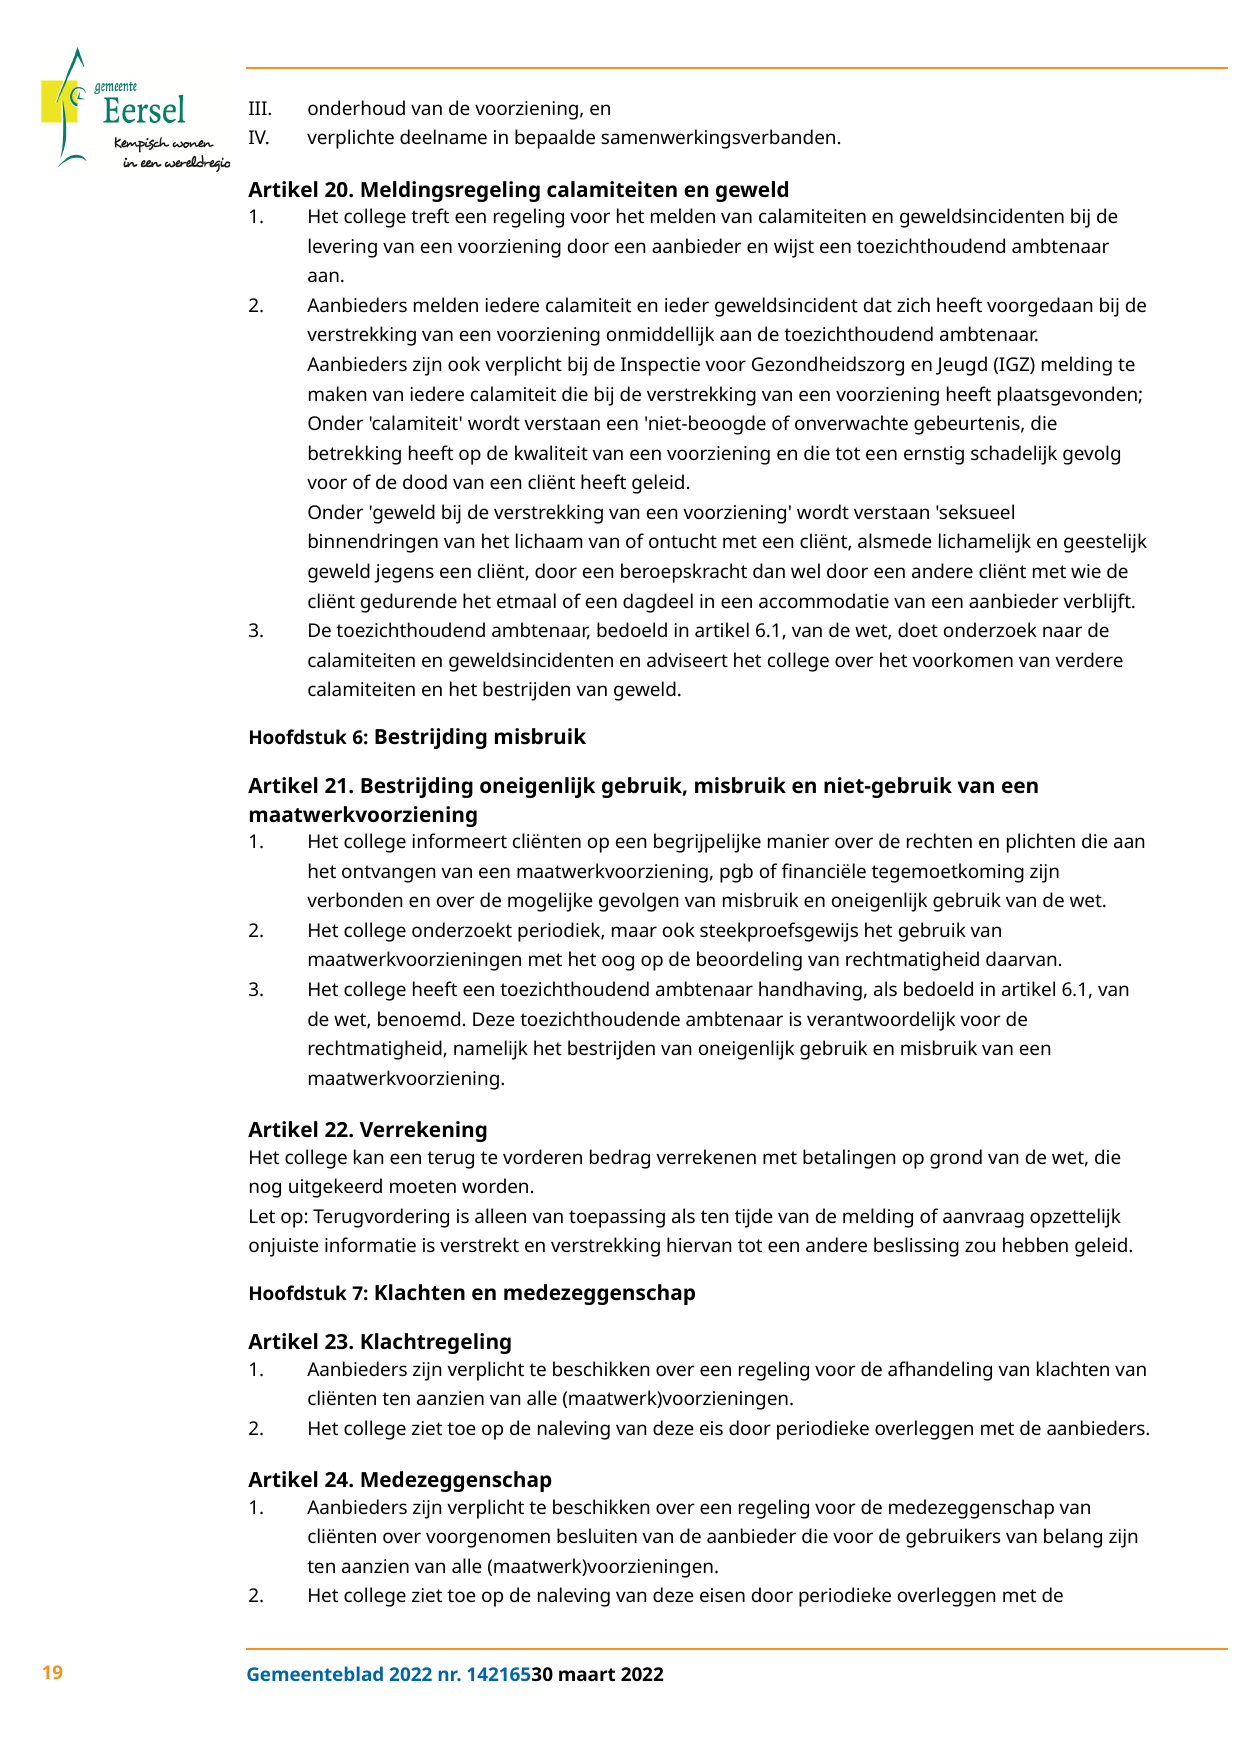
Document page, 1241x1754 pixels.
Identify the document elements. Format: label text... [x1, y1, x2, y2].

text Artikel 20. Meldingsregeling calamiteiten en geweld [248, 175, 1152, 203]
list Het college heeft een toezichthoudend ambtenaar handhaving, als bedoeld in artikel 6.1, van de wet, benoemd. Deze toezichthoudende ambtenaar is verantwoordelijk voor de rechtmatigheid, namelijk het bestrijden van oneigenlijk gebruik en misbruik van een maatwerkvoorziening. [248, 976, 1152, 1091]
picture [41, 47, 231, 172]
list De toezichthoudend ambtenaar, bedoeld in artikel 6.1, van de wet, doet onderzoek naar de calamiteiten en geweldsincidenten en adviseert het college over het voorkomen van verdere calamiteiten en het bestrijden van geweld. [248, 617, 1152, 702]
list verplichte deelname in bepaalde samenwerkingsverbanden. [248, 124, 1152, 150]
list Aanbieders melden iedere calamiteit en ieder geweldsincident dat zich heeft voorgedaan bij de verstrekking van een voorziening onmiddellijk aan de toezichthoudend ambtenaar. [248, 292, 1152, 347]
list Onder 'calamiteit' wordt verstaan een 'niet-beoogde of onverwachte gebeurtenis, die betrekking heeft op de kwaliteit van een voorziening en die tot een ernstig schadelijk gevolg voor of de dood van een cliënt heeft geleid. [248, 410, 1152, 495]
text Hoofdstuk 7: Klachten en medezeggenschap [248, 1278, 1152, 1307]
list Het college ziet toe op de naleving van deze eisen door periodieke overleggen met de [248, 1583, 1152, 1608]
text Artikel 21. Bestrijding oneigenlijk gebruik, misbruik en niet-gebruik van een maatwerkvoorziening [248, 771, 1152, 828]
text Artikel 24. Medezeggenschap [248, 1466, 1152, 1494]
list Het college treft een regeling voor het melden van calamiteiten en geweldsincidenten bij de levering van een voorziening door een aanbieder en wijst een toezichthoudend ambtenaar aan. [248, 203, 1152, 288]
list Het college ziet toe op de naleving van deze eis door periodieke overleggen met de aanbieders. [248, 1415, 1152, 1441]
text Let op: Terugvordering is alleen van toepassing als ten tijde van de melding of aanvraag opzettelijk onjuiste informatie is verstrekt en verstrekking hiervan tot een andere beslissing zou hebben geleid. [248, 1203, 1152, 1258]
list onderhoud van de voorziening, en [248, 95, 1152, 121]
list Aanbieders zijn verplicht te beschikken over een regeling voor de afhandeling van klachten van cliënten ten aanzien van alle (maatwerk)voorzieningen. [248, 1356, 1152, 1411]
list Het college informeert cliënten op een begrijpelijke manier over de rechten en plichten die aan het ontvangen van een maatwerkvoorziening, pgb of financiële tegemoetkoming zijn verbonden en over de mogelijke gevolgen van misbruik en oneigenlijk gebruik van de wet. [248, 828, 1152, 913]
list Aanbieders zijn verplicht te beschikken over een regeling voor de medezeggenschap van cliënten over voorgenomen besluiten van de aanbieder die voor de gebruikers van belang zijn ten aanzien van alle (maatwerk)voorzieningen. [248, 1494, 1152, 1579]
list Onder 'geweld bij de verstrekking van een voorziening' wordt verstaan 'seksueel binnendringen van het lichaam van of ontucht met een cliënt, alsmede lichamelijk en geestelijk geweld jegens een cliënt, door een beroepskracht dan wel door een andere cliënt met wie de cliënt gedurende het etmaal of een dagdeel in een accommodatie van een aanbieder verblijft. [248, 499, 1152, 613]
list Aanbieders zijn ook verplicht bij de Inspectie voor Gezondheidszorg en Jeugd (IGZ) melding te maken van iedere calamiteit die bij de verstrekking van een voorziening heeft plaatsgevonden; [248, 351, 1152, 406]
text Artikel 22. Verrekening [248, 1115, 1152, 1144]
text Artikel 23. Klachtregeling [248, 1327, 1152, 1356]
text Het college kan een terug te vorderen bedrag verrekenen met betalingen op grond van de wet, die nog uitgekeerd moeten worden. [248, 1144, 1152, 1199]
list Het college onderzoekt periodiek, maar ook steekproefsgewijs het gebruik van maatwerkvoorzieningen met het oog op de beoordeling van rechtmatigheid daarvan. [248, 917, 1152, 972]
text Hoofdstuk 6: Bestrijding misbruik [248, 722, 1152, 751]
